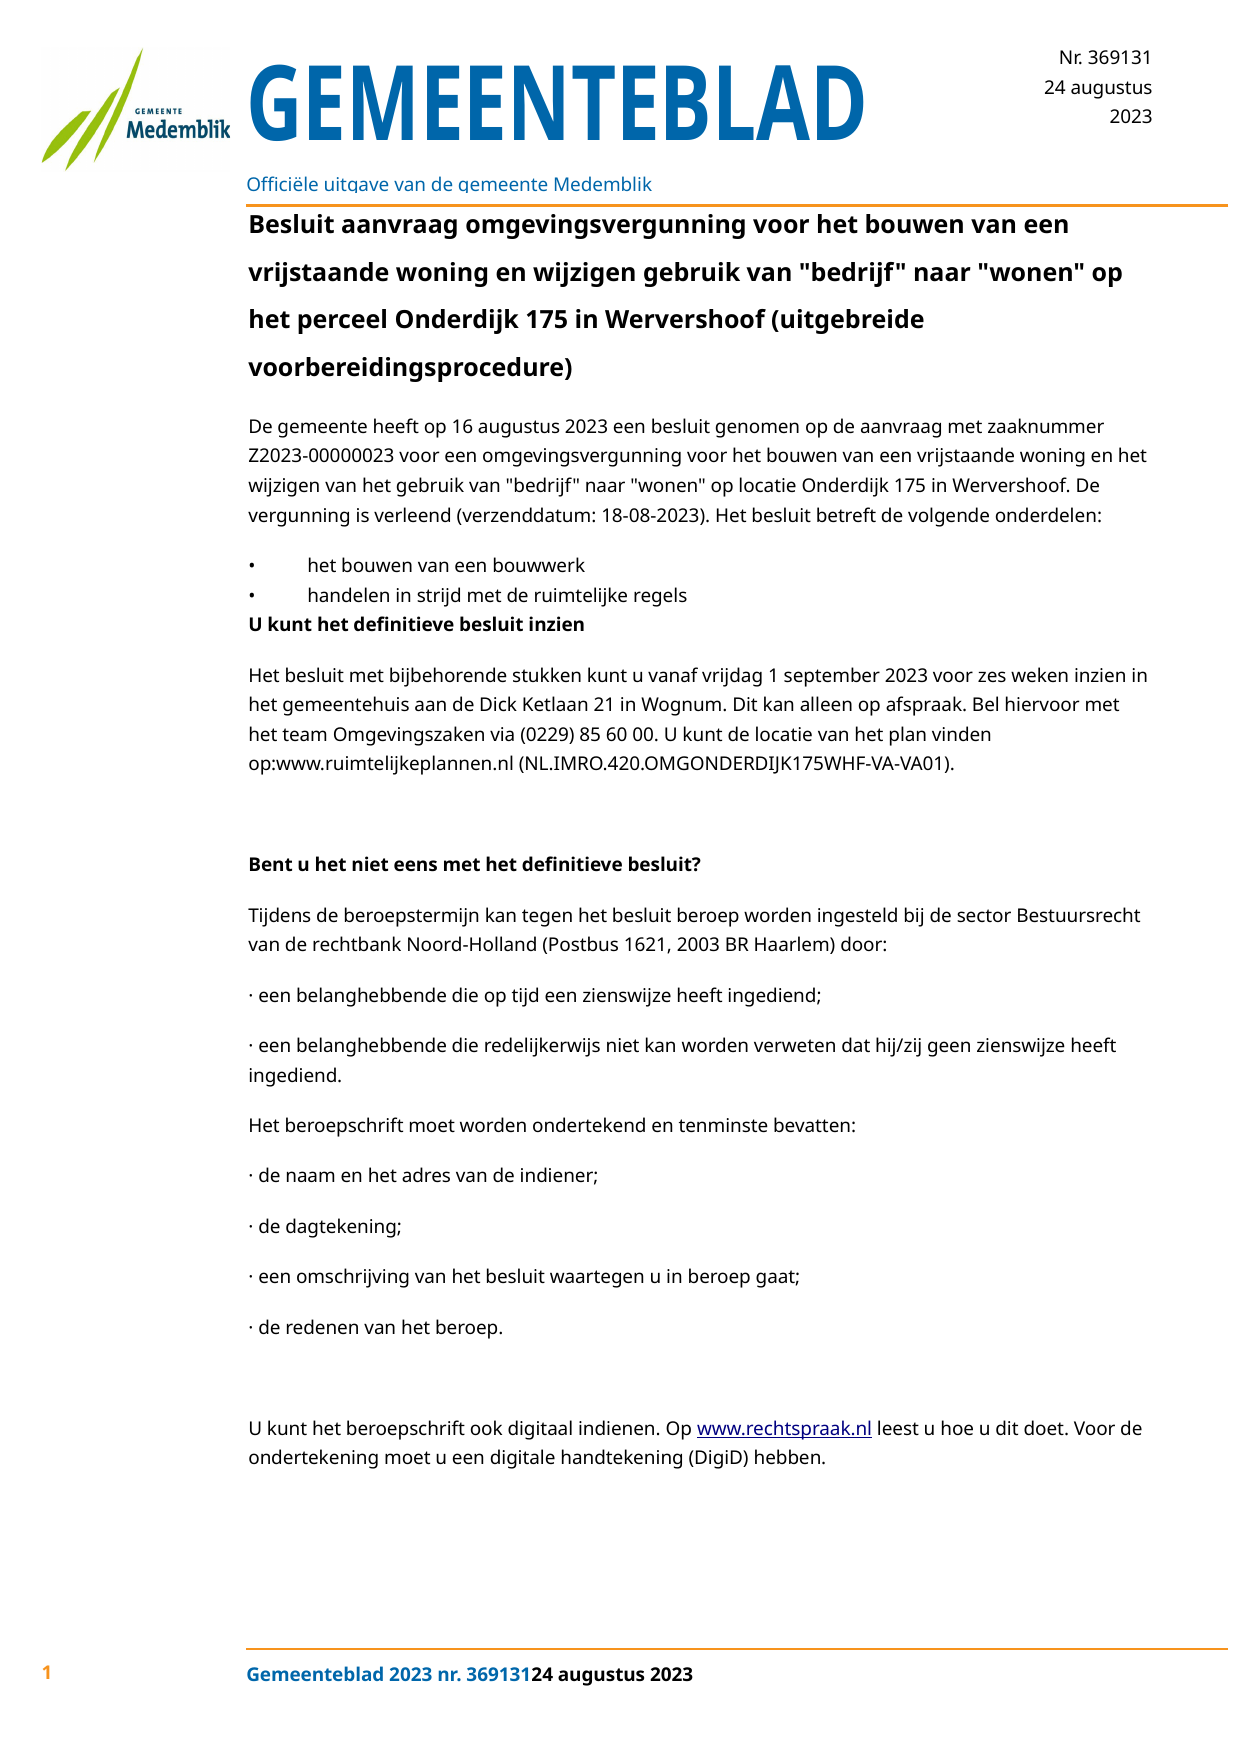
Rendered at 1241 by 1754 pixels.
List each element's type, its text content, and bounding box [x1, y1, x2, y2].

list het bouwen van een bouwwerk [248, 552, 1152, 578]
text U kunt het definitieve besluit inzien [248, 611, 1152, 637]
text Het beroepschrift moet worden ondertekend en tenminste bevatten: [248, 1112, 1152, 1138]
text Bent u het niet eens met het definitieve besluit? [248, 851, 1152, 877]
text · de naam en het adres van de indiener; [248, 1163, 1152, 1188]
text · de dagtekening; [248, 1213, 1152, 1239]
text · een belanghebbende die op tijd een zienswijze heeft ingediend; [248, 982, 1152, 1008]
text Het besluit met bijbehorende stukken kunt u vanaf vrijdag 1 september 2023 voor zes weken inzien in het gemeentehuis aan de Dick Ketlaan 21 in Wognum. Dit kan alleen op afspraak. Bel hiervoor met het team Omgevingszaken via (0229) 85 60 00. U kunt de locatie van het plan vinden op:www.ruimtelijkeplannen.nl (NL.IMRO.420.OMGONDERDIJK175WHF-VA-VA01). [248, 662, 1152, 776]
text · een omschrijving van het besluit waartegen u in beroep gaat; [248, 1263, 1152, 1289]
text Besluit aanvraag omgevingsvergunning voor het bouwen van een vrijstaande woning en wijzigen gebruik van "bedrijf" naar "wonen" op het perceel Onderdijk 175 in Wervershoof (uitgebreide voorbereidingsprocedure) [248, 207, 1152, 384]
text Tijdens de beroepstermijn kan tegen het besluit beroep worden ingesteld bij de sector Bestuursrecht van de rechtbank Noord-Holland (Postbus 1621, 2003 BR Haarlem) door: [248, 902, 1152, 957]
text U kunt het beroepschrift ook digitaal indienen. Op www.rechtspraak.nl leest u hoe u dit doet. Voor de ondertekening moet u een digitale handtekening (DigiD) hebben. [248, 1415, 1152, 1470]
picture [41, 47, 231, 172]
text · de redenen van het beroep. [248, 1314, 1152, 1340]
text De gemeente heeft op 16 augustus 2023 een besluit genomen op de aanvraag met zaaknummer Z2023-00000023 voor een omgevingsvergunning voor het bouwen van een vrijstaande woning en het wijzigen van het gebruik van "bedrijf" naar "wonen" op locatie Onderdijk 175 in Wervershoof. De vergunning is verleend (verzenddatum: 18-08-2023). Het besluit betreft de volgende onderdelen: [248, 413, 1152, 528]
list handelen in strijd met de ruimtelijke regels [248, 582, 1152, 608]
text · een belanghebbende die redelijkerwijs niet kan worden verweten dat hij/zij geen zienswijze heeft ingediend. [248, 1032, 1152, 1088]
